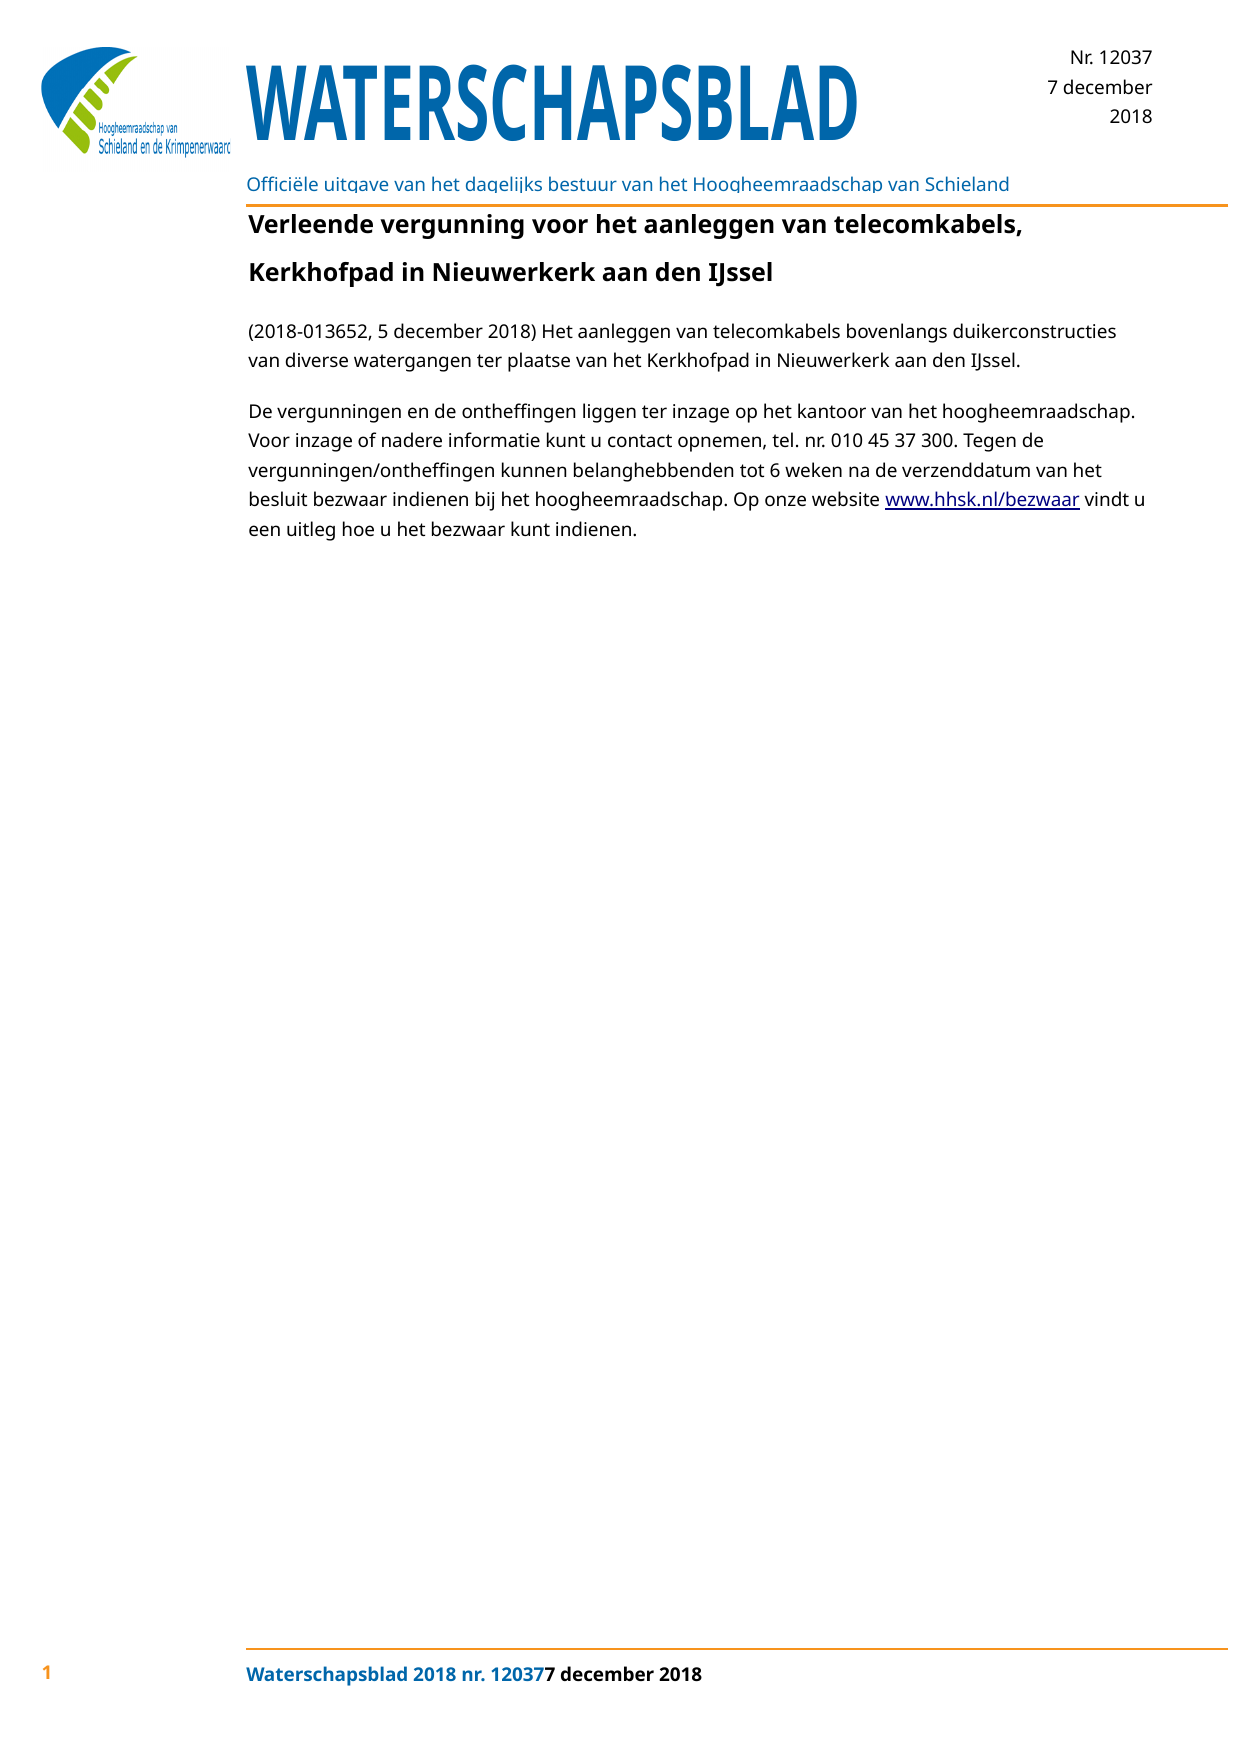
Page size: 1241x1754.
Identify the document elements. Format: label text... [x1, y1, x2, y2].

text Verleende vergunning voor het aanleggen van telecomkabels, Kerkhofpad in Nieuwerkerk aan den IJssel [248, 207, 1152, 288]
text De vergunningen en de ontheffingen liggen ter inzage op het kantoor van het hoogheemraadschap. Voor inzage of nadere informatie kunt u contact opnemen, tel. nr. 010 45 37 300. Tegen de vergunningen/ontheffingen kunnen belanghebbenden tot 6 weken na de verzenddatum van het besluit bezwaar indienen bij het hoogheemraadschap. Op onze website www.hhsk.nl/bezwaar vindt u een uitleg hoe u het bezwaar kunt indienen. [248, 398, 1152, 542]
picture [41, 47, 231, 172]
text (2018-013652, 5 december 2018) Het aanleggen van telecomkabels bovenlangs duikerconstructies van diverse watergangen ter plaatse van het Kerkhofpad in Nieuwerkerk aan den IJssel. [248, 318, 1152, 373]
